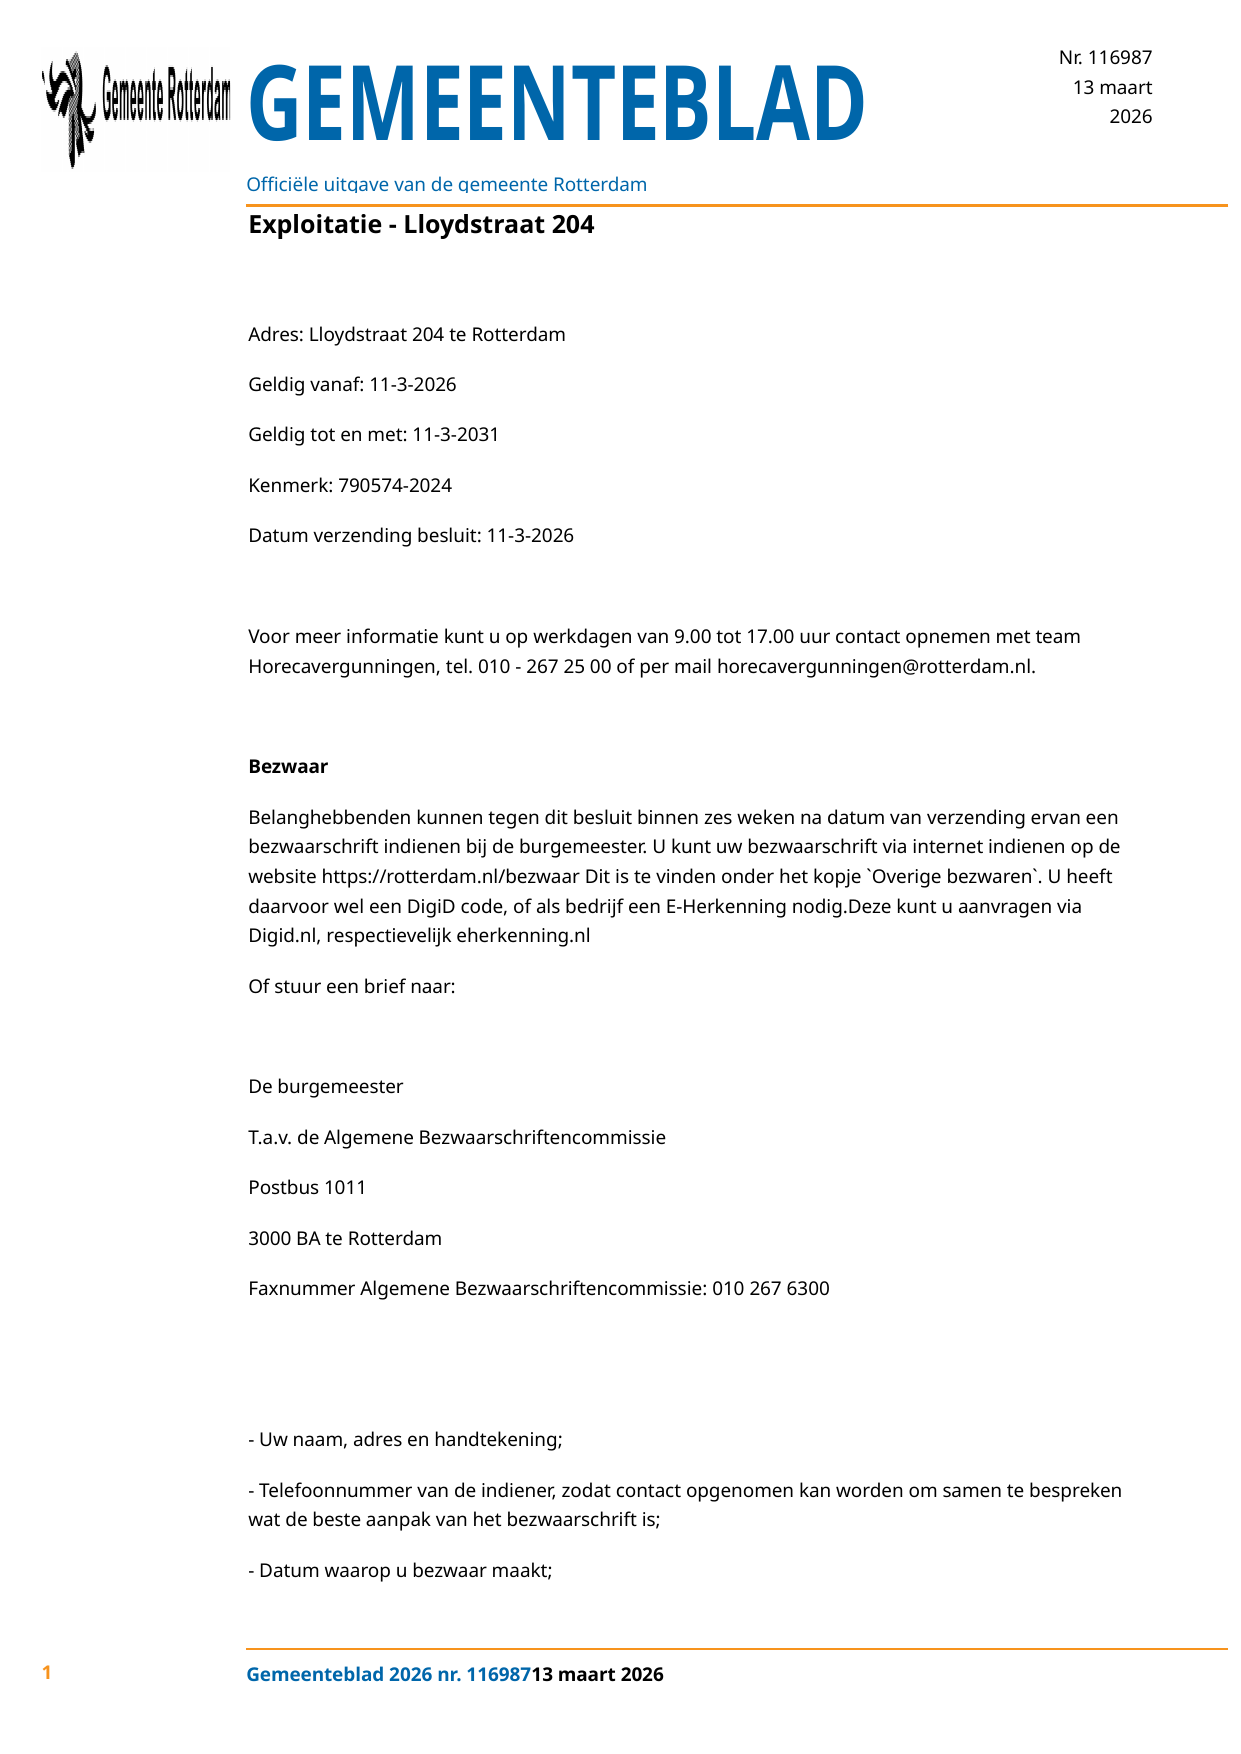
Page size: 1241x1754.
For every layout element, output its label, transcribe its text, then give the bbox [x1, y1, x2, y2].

text Faxnummer Algemene Bezwaarschriftencommissie: 010 267 6300 [248, 1275, 1152, 1301]
text Bezwaar [248, 754, 1152, 779]
text Kenmerk: 790574-2024 [248, 472, 1152, 498]
text Adres: Lloydstraat 204 te Rotterdam [248, 321, 1152, 346]
text - Telefoonnummer van de indiener, zodat contact opgenomen kan worden om samen te bespreken wat de beste aanpak van het bezwaarschrift is; [248, 1477, 1152, 1532]
text - Datum waarop u bezwaar maakt; [248, 1557, 1152, 1583]
text Postbus 1011 [248, 1174, 1152, 1200]
text - Uw naam, adres en handtekening; [248, 1427, 1152, 1452]
text 3000 BA te Rotterdam [248, 1225, 1152, 1251]
text Geldig vanaf: 11-3-2026 [248, 371, 1152, 397]
text T.a.v. de Algemene Bezwaarschriftencommissie [248, 1124, 1152, 1150]
text Datum verzending besluit: 11-3-2026 [248, 522, 1152, 548]
text Exploitatie - Lloydstraat 204 [248, 207, 1152, 241]
text Belanghebbenden kunnen tegen dit besluit binnen zes weken na datum van verzending ervan een bezwaarschrift indienen bij de burgemeester. U kunt uw bezwaarschrift via internet indienen op de website https://rotterdam.nl/bezwaar Dit is te vinden onder het kopje `Overige bezwaren`. U heeft daarvoor wel een DigiD code, of als bedrijf een E-Herkenning nodig.Deze kunt u aanvragen via Digid.nl, respectievelijk eherkenning.nl [248, 804, 1152, 948]
text Of stuur een brief naar: [248, 973, 1152, 998]
text Voor meer informatie kunt u op werkdagen van 9.00 tot 17.00 uur contact opnemen met team Horecavergunningen, tel. 010 - 267 25 00 of per mail horecavergunningen@rotterdam.nl. [248, 623, 1152, 678]
text De burgemeester [248, 1074, 1152, 1099]
text Geldig tot en met: 11-3-2031 [248, 422, 1152, 447]
picture [41, 47, 231, 172]
